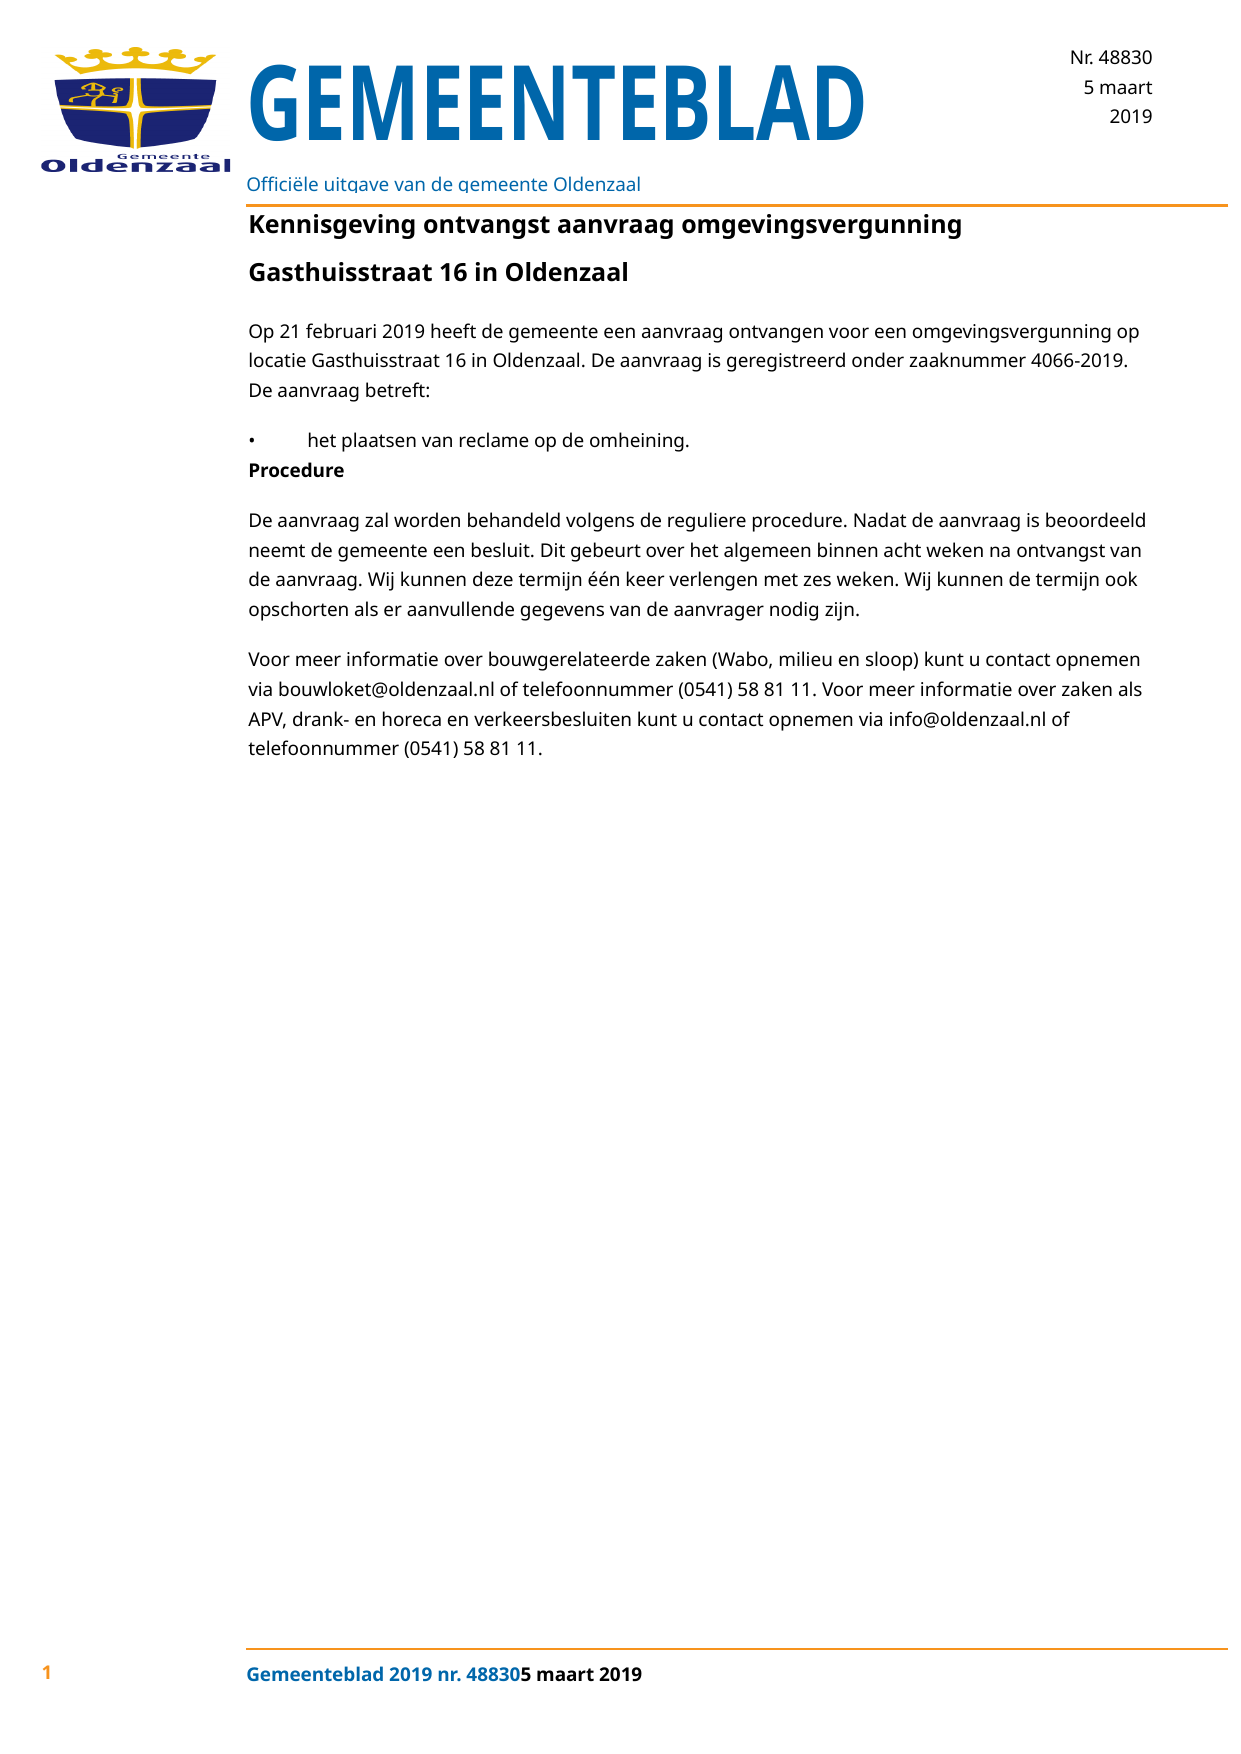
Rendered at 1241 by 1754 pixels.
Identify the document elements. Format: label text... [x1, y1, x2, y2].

text Procedure [248, 457, 1152, 483]
text Voor meer informatie over bouwgerelateerde zaken (Wabo, milieu en sloop) kunt u contact opnemen via bouwloket@oldenzaal.nl of telefoonnummer (0541) 58 81 11. Voor meer informatie over zaken als APV, drank- en horeca en verkeersbesluiten kunt u contact opnemen via info@oldenzaal.nl of telefoonnummer (0541) 58 81 11. [248, 647, 1152, 761]
list het plaatsen van reclame op de omheining. [248, 427, 1152, 453]
text Op 21 februari 2019 heeft de gemeente een aanvraag ontvangen voor een omgevingsvergunning op locatie Gasthuisstraat 16 in Oldenzaal. De aanvraag is geregistreerd onder zaaknummer 4066-2019. De aanvraag betreft: [248, 318, 1152, 403]
text Kennisgeving ontvangst aanvraag omgevingsvergunning Gasthuisstraat 16 in Oldenzaal [248, 207, 1152, 288]
text De aanvraag zal worden behandeld volgens de reguliere procedure. Nadat de aanvraag is beoordeeld neemt de gemeente een besluit. Dit gebeurt over het algemeen binnen acht weken na ontvangst van de aanvraag. Wij kunnen deze termijn één keer verlengen met zes weken. Wij kunnen de termijn ook opschorten als er aanvullende gegevens van de aanvrager nodig zijn. [248, 507, 1152, 622]
picture [41, 47, 231, 172]
